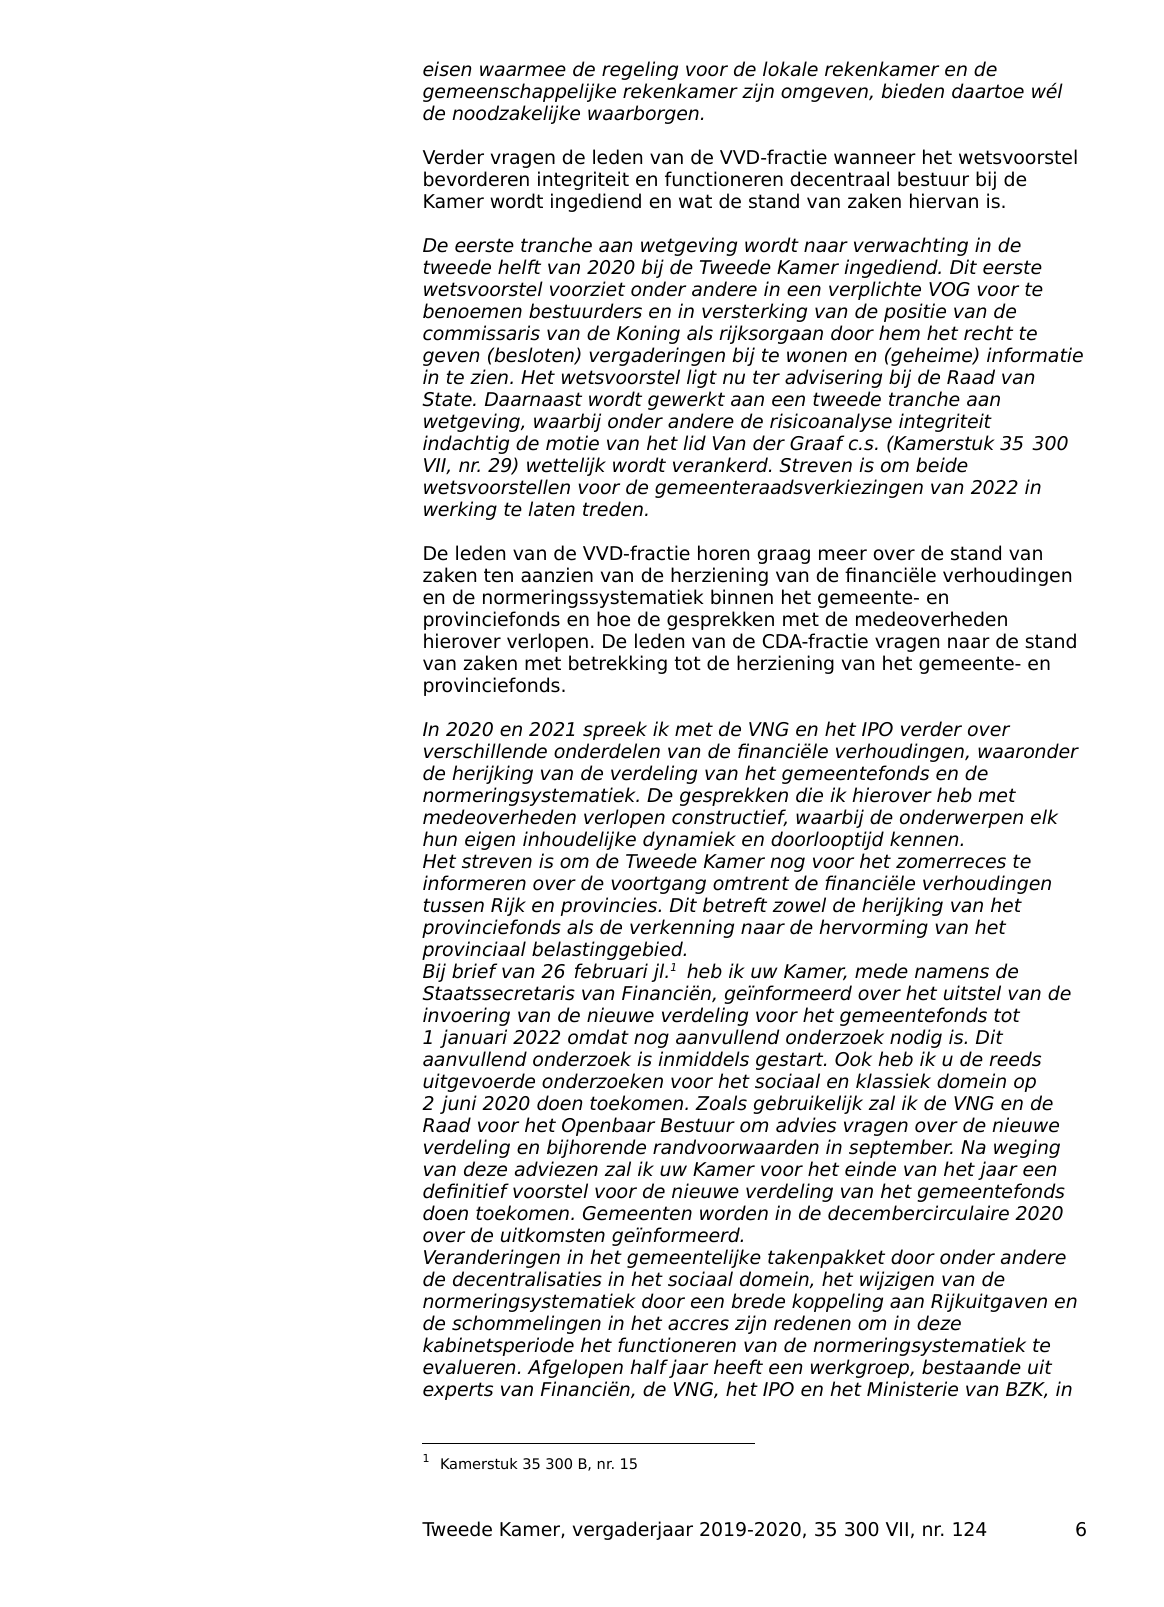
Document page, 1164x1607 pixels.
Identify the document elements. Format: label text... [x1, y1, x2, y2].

text Kamerstuk 35 300 B, nr. 15 [422, 1452, 1087, 1474]
text Verder vragen de leden van de VVD-fractie wanneer het wetsvoorstel bevorderen integriteit en functioneren decentraal bestuur bij de Kamer wordt ingediend en wat de stand van zaken hiervan is. [422, 147, 1087, 213]
text De leden van de VVD-fractie horen graag meer over de stand van zaken ten aanzien van de herziening van de financiële verhoudingen en de normeringssystematiek binnen het gemeente- en provinciefonds en hoe de gesprekken met de medeoverheden hierover verlopen. De leden van de CDA-fractie vragen naar de stand van zaken met betrekking tot de herziening van het gemeente- en provinciefonds. [422, 543, 1087, 697]
text eisen waarmee de regeling voor de lokale rekenkamer en de gemeenschappelijke rekenkamer zijn omgeven, bieden daartoe wél de noodzakelijke waarborgen. [422, 59, 1087, 125]
text Het streven is om de Tweede Kamer nog voor het zomerreces te informeren over de voortgang omtrent de financiële verhoudingen tussen Rijk en provincies. Dit betreft zowel de herijking van het provinciefonds als de verkenning naar de hervorming van het provinciaal belastinggebied. [422, 851, 1087, 961]
text In 2020 en 2021 spreek ik met de VNG en het IPO verder over verschillende onderdelen van de financiële verhoudingen, waaronder de herijking van de verdeling van het gemeentefonds en de normeringsystematiek. De gesprekken die ik hierover heb met medeoverheden verlopen constructief, waarbij de onderwerpen elk hun eigen inhoudelijke dynamiek en doorlooptijd kennen. [422, 719, 1087, 851]
text Veranderingen in het gemeentelijke takenpakket door onder andere de decentralisaties in het sociaal domein, het wijzigen van de normeringsystematiek door een brede koppeling aan Rijkuitgaven en de schommelingen in het accres zijn redenen om in deze kabinetsperiode het functioneren van de normeringsystematiek te evalueren. Afgelopen half jaar heeft een werkgroep, bestaande uit experts van Financiën, de VNG, het IPO en het Ministerie van BZK, in [422, 1247, 1087, 1401]
text De eerste tranche aan wetgeving wordt naar verwachting in de tweede helft van 2020 bij de Tweede Kamer ingediend. Dit eerste wetsvoorstel voorziet onder andere in een verplichte VOG voor te benoemen bestuurders en in versterking van de positie van de commissaris van de Koning als rijksorgaan door hem het recht te geven (besloten) vergaderingen bij te wonen en (geheime) informatie in te zien. Het wetsvoorstel ligt nu ter advisering bij de Raad van State. Daarnaast wordt gewerkt aan een tweede tranche aan wetgeving, waarbij onder andere de risicoanalyse integriteit indachtig de motie van het lid Van der Graaf c.s. (Kamerstuk 35 300 VII, nr. 29) wettelijk wordt verankerd. Streven is om beide wetsvoorstellen voor de gemeenteraadsverkiezingen van 2022 in werking te laten treden. [422, 235, 1087, 521]
text Bij brief van 26 februari jl. heb ik uw Kamer, mede namens de Staatssecretaris van Financiën, geïnformeerd over het uitstel van de invoering van de nieuwe verdeling voor het gemeentefonds tot 1 januari 2022 omdat nog aanvullend onderzoek nodig is. Dit aanvullend onderzoek is inmiddels gestart. Ook heb ik u de reeds uitgevoerde onderzoeken voor het sociaal en klassiek domein op 2 juni 2020 doen toekomen. Zoals gebruikelijk zal ik de VNG en de Raad voor het Openbaar Bestuur om advies vragen over de nieuwe verdeling en bijhorende randvoorwaarden in september. Na weging van deze adviezen zal ik uw Kamer voor het einde van het jaar een definitief voorstel voor de nieuwe verdeling van het gemeentefonds doen toekomen. Gemeenten worden in de decembercirculaire 2020 over de uitkomsten geïnformeerd. [422, 961, 1087, 1247]
